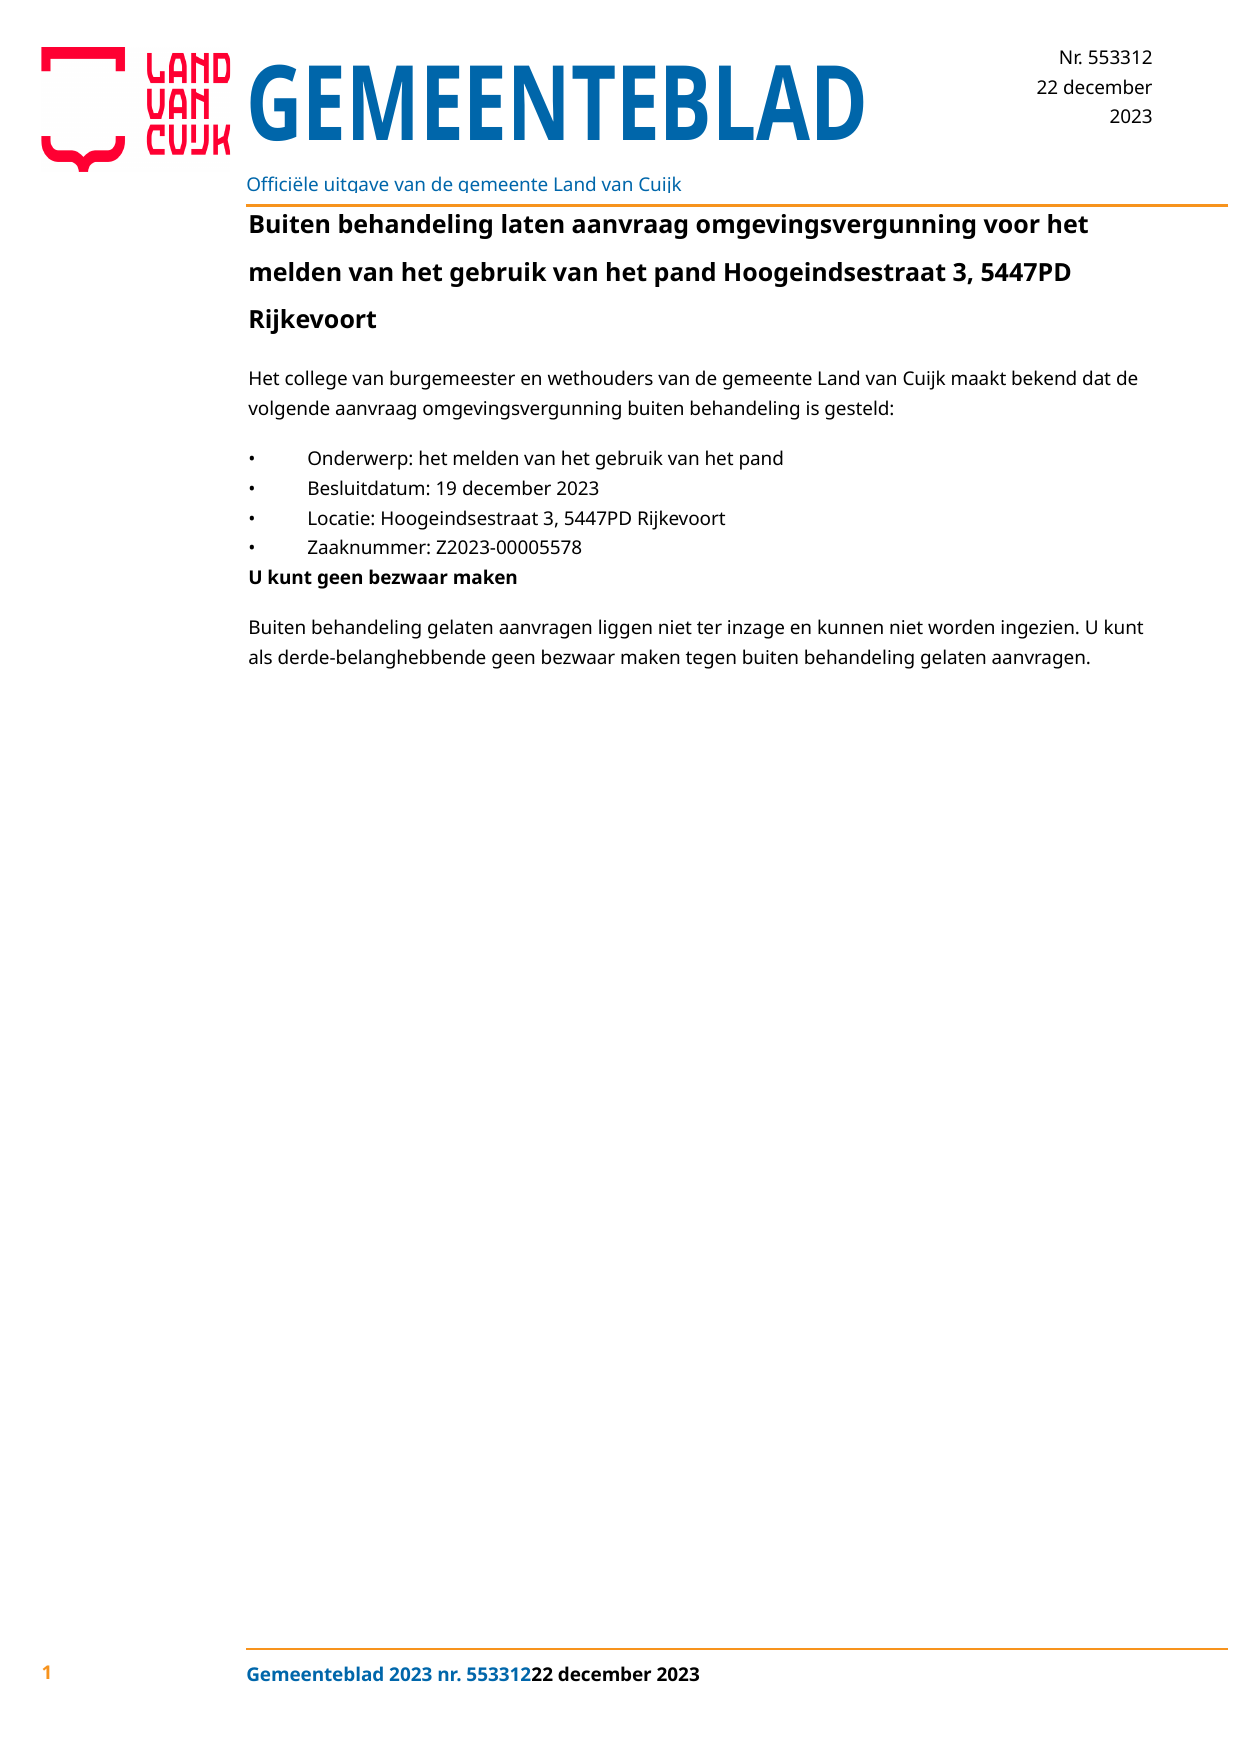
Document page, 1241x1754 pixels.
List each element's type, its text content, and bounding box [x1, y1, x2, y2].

list Onderwerp: het melden van het gebruik van het pand [248, 446, 1152, 471]
text Het college van burgemeester en wethouders van de gemeente Land van Cuijk maakt bekend dat de volgende aanvraag omgevingsvergunning buiten behandeling is gesteld: [248, 366, 1152, 421]
list Locatie: Hoogeindsestraat 3, 5447PD Rijkevoort [248, 505, 1152, 530]
text Buiten behandeling laten aanvraag omgevingsvergunning voor het melden van het gebruik van het pand Hoogeindsestraat 3, 5447PD Rijkevoort [248, 207, 1152, 336]
text Buiten behandeling gelaten aanvragen liggen niet ter inzage en kunnen niet worden ingezien. U kunt als derde-belanghebbende geen bezwaar maken tegen buiten behandeling gelaten aanvragen. [248, 614, 1152, 669]
list Besluitdatum: 19 december 2023 [248, 475, 1152, 501]
list Zaaknummer: Z2023-00005578 [248, 534, 1152, 560]
picture [41, 47, 231, 172]
text U kunt geen bezwaar maken [248, 564, 1152, 589]
